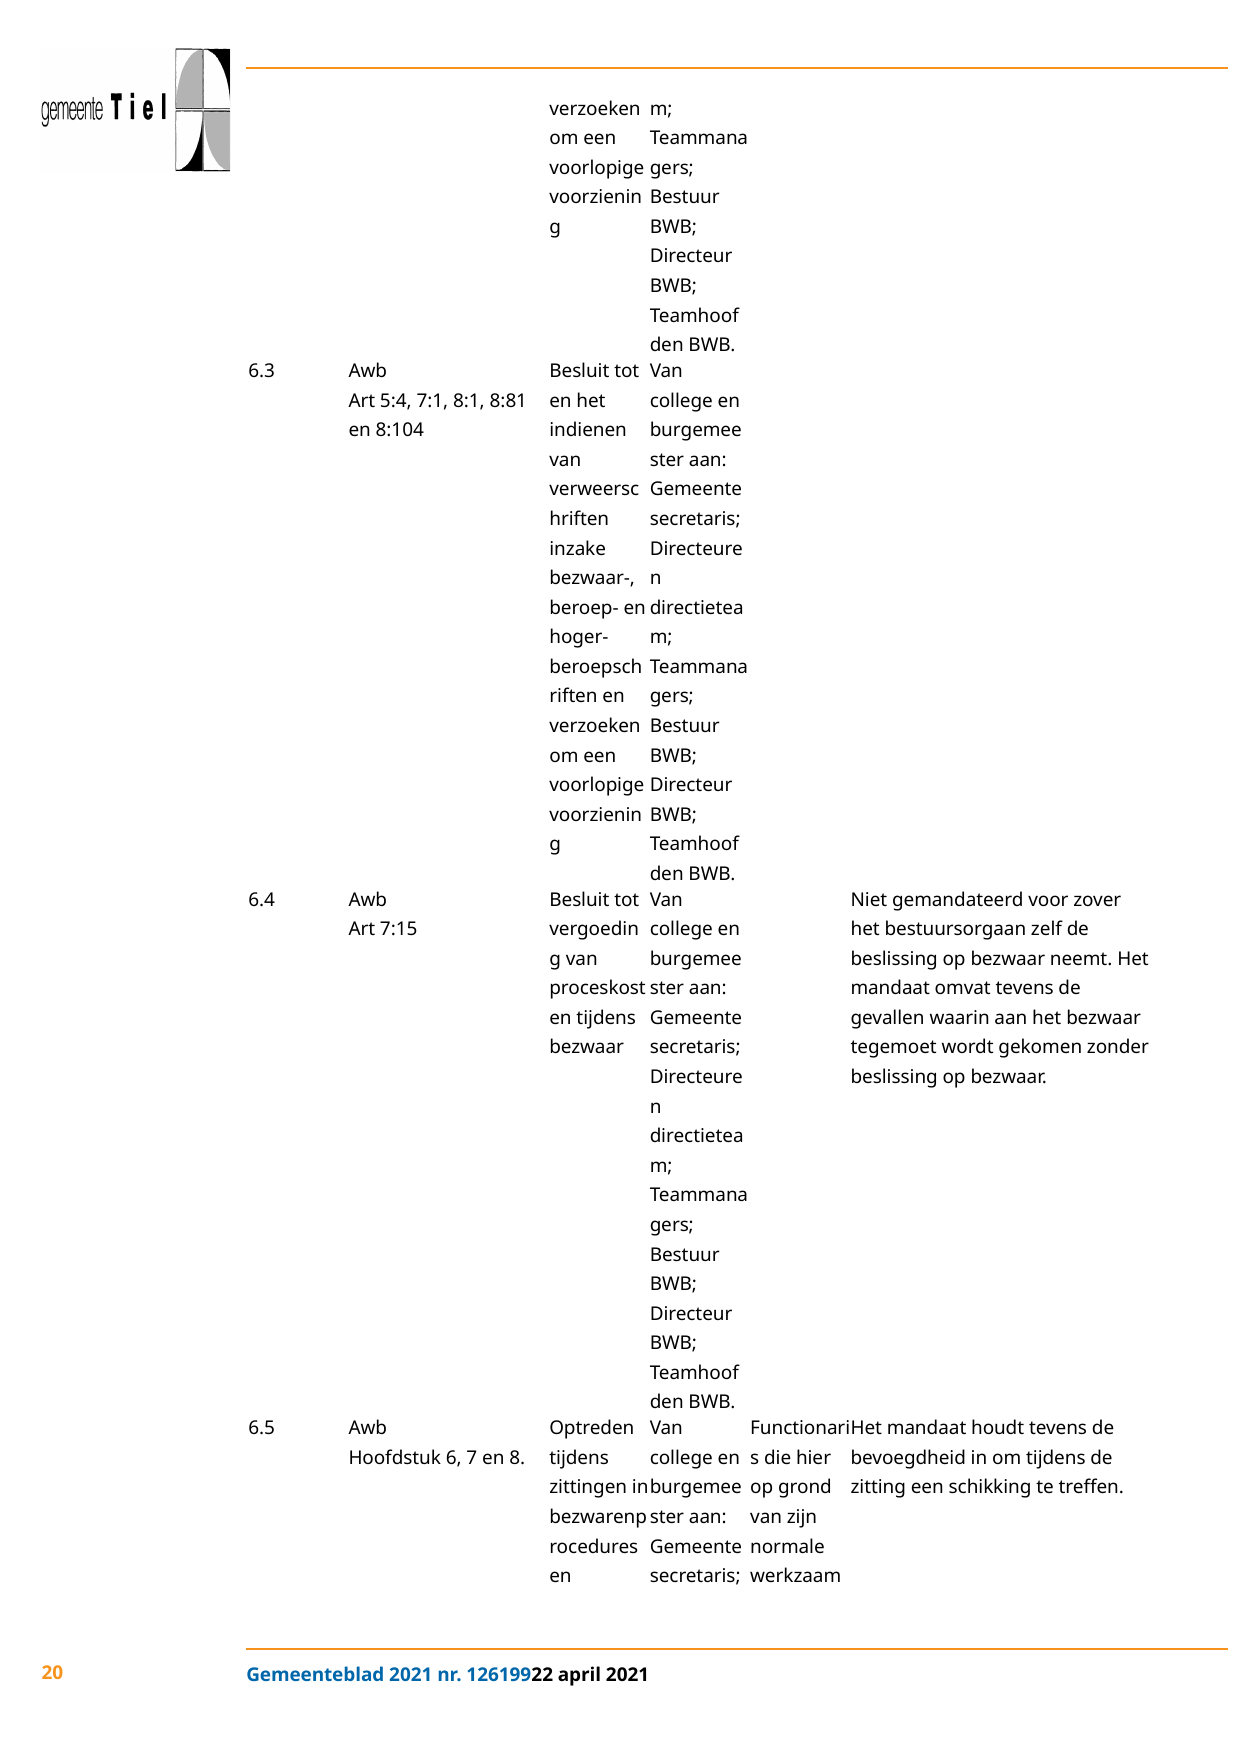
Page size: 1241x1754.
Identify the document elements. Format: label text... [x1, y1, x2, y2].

table_cell Awb Hoofdstuk 6, 7 en 8. [348, 1415, 549, 1588]
table_cell Functionaris die hier op grond van zijn normale werkzaam [750, 1415, 850, 1588]
table_cell [750, 357, 850, 886]
table_cell 6.5 [248, 1415, 348, 1588]
table_cell [750, 886, 850, 1414]
table_cell [850, 95, 1152, 357]
table_cell 6.3 [248, 357, 348, 886]
table_cell verzoeken om een voorlopige voorziening [549, 95, 649, 357]
table_cell [750, 95, 850, 357]
table_cell m; Teammanagers; Bestuur BWB; Directeur BWB; Teamhoofden BWB. [650, 95, 750, 357]
picture [41, 47, 231, 172]
table_cell Besluit tot en het indienen van verweerschriften inzake bezwaar-, beroep- en hoger-beroepschriften en verzoeken om een voorlopige voorziening [549, 357, 649, 886]
table_cell Awb Art 7:15 [348, 886, 549, 1414]
table_cell Niet gemandateerd voor zover het bestuursorgaan zelf de beslissing op bezwaar neemt. Het mandaat omvat tevens de gevallen waarin aan het bezwaar tegemoet wordt gekomen zonder beslissing op bezwaar. [850, 886, 1152, 1414]
table_cell [850, 357, 1152, 886]
table_cell Van college en burgemeester aan: Gemeentesecretaris; [650, 1415, 750, 1588]
table_cell [248, 95, 348, 357]
table_cell Het mandaat houdt tevens de bevoegdheid in om tijdens de zitting een schikking te treffen. [850, 1415, 1152, 1588]
table_cell Besluit tot vergoeding van proceskosten tijdens bezwaar [549, 886, 649, 1414]
table_cell Awb Art 5:4, 7:1, 8:1, 8:81 en 8:104 [348, 357, 549, 886]
table_cell [348, 95, 549, 357]
table_cell Van college en burgemeester aan: Gemeentesecretaris; Directeuren directieteam; Teammanagers; Bestuur BWB; Directeur BWB; Teamhoofden BWB. [650, 886, 750, 1414]
table_cell Van college en burgemeester aan: Gemeentesecretaris; Directeuren directieteam; Teammanagers; Bestuur BWB; Directeur BWB; Teamhoofden BWB. [650, 357, 750, 886]
table_cell 6.4 [248, 886, 348, 1414]
table_cell Optreden tijdens zittingen in bezwarenprocedures en [549, 1415, 649, 1588]
